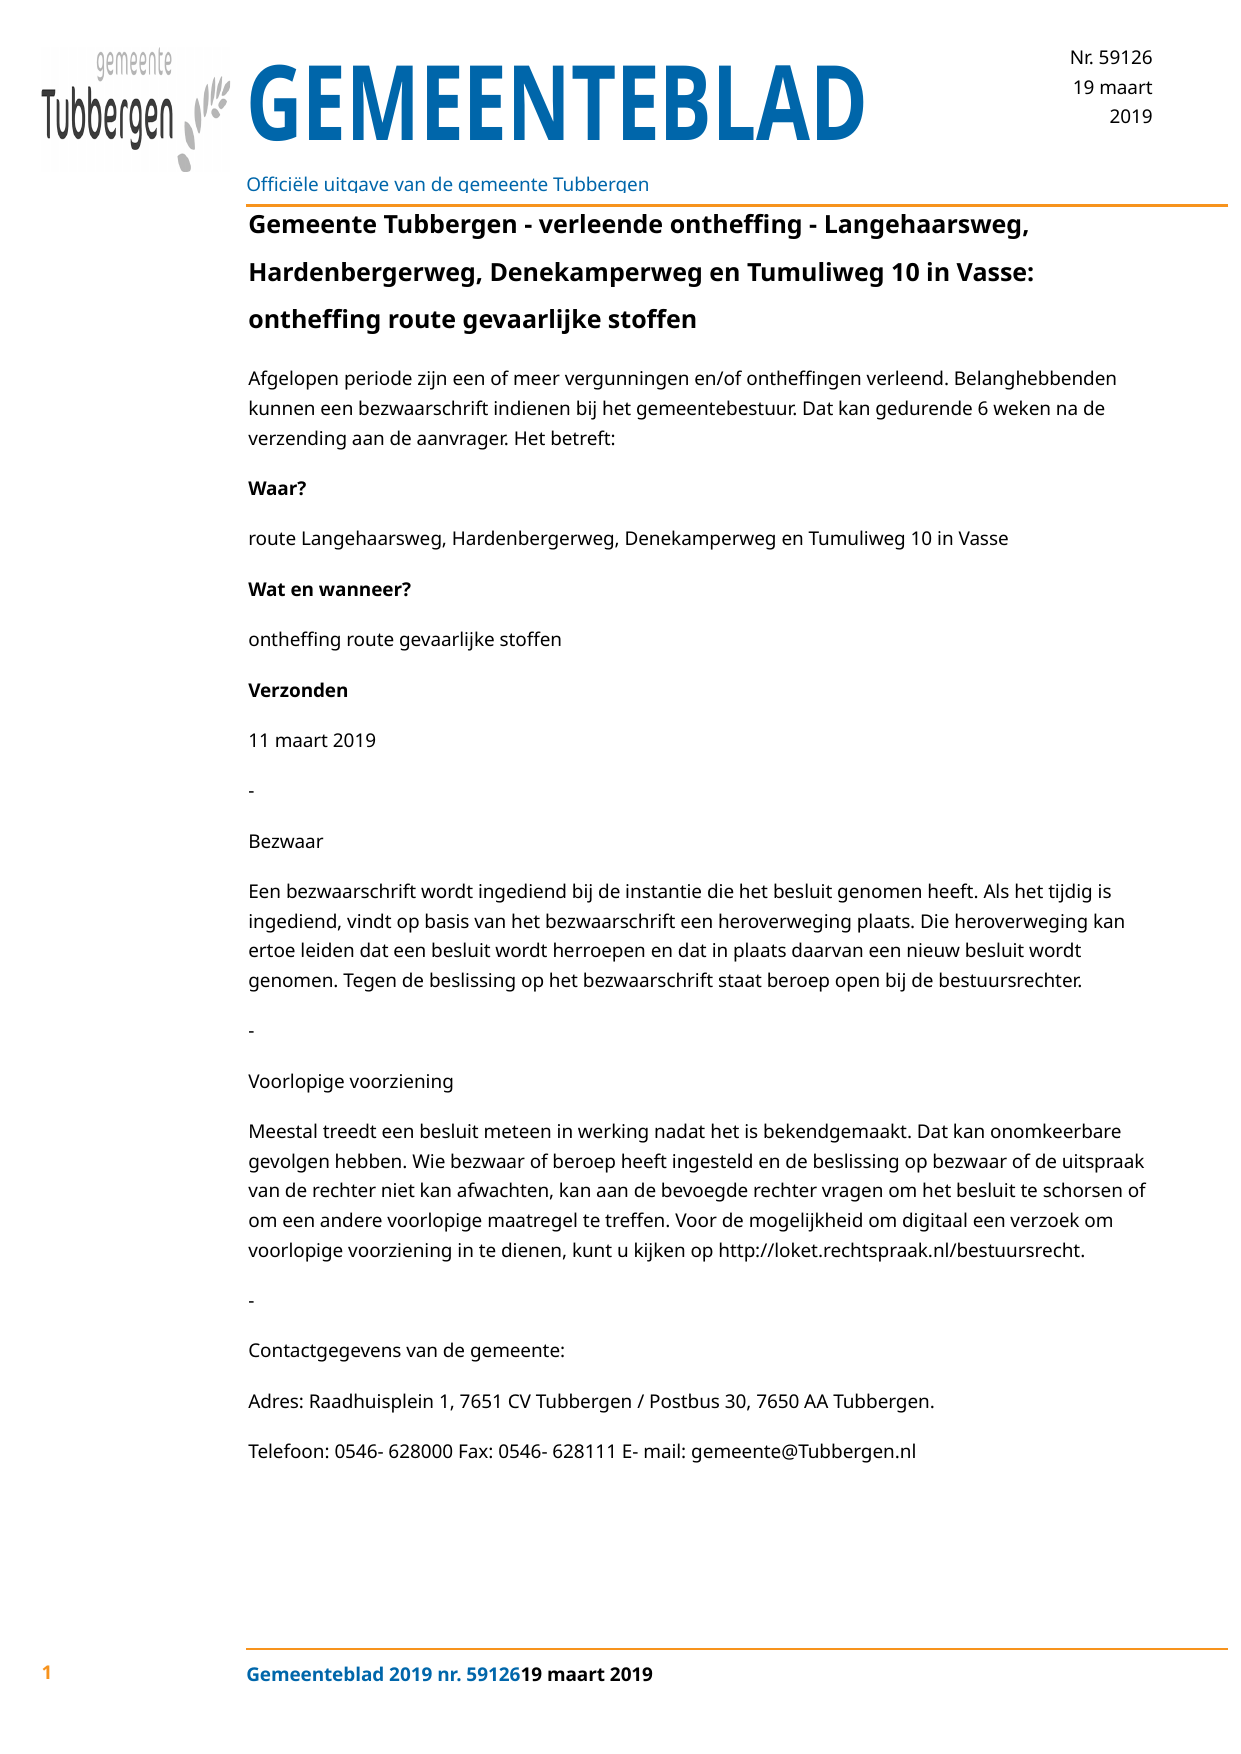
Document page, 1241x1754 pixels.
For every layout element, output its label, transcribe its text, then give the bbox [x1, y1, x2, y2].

text ontheffing route gevaarlijke stoffen [248, 626, 1152, 652]
text route Langehaarsweg, Hardenbergerweg, Denekamperweg en Tumuliweg 10 in Vasse [248, 526, 1152, 551]
text Contactgegevens van de gemeente: [248, 1338, 1152, 1363]
text Verzonden [248, 677, 1152, 702]
text Een bezwaarschrift wordt ingediend bij de instantie die het besluit genomen heeft. Als het tijdig is ingediend, vindt op basis van het bezwaarschrift een heroverweging plaats. Die heroverweging kan ertoe leiden dat een besluit wordt herroepen en dat in plaats daarvan een nieuw besluit wordt genomen. Tegen de beslissing op het bezwaarschrift staat beroep open bij de bestuursrechter. [248, 878, 1152, 993]
text Waar? [248, 475, 1152, 501]
text Telefoon: 0546- 628000 Fax: 0546- 628111 E- mail: gemeente@Tubbergen.nl [248, 1438, 1152, 1464]
picture [41, 47, 231, 172]
text Bezwaar [248, 828, 1152, 854]
text 11 maart 2019 [248, 727, 1152, 753]
text - [248, 1287, 1152, 1313]
text - [248, 778, 1152, 803]
text Voorlopige voorziening [248, 1068, 1152, 1094]
text Meestal treedt een besluit meteen in werking nadat het is bekendgemaakt. Dat kan onomkeerbare gevolgen hebben. Wie bezwaar of beroep heeft ingesteld en de beslissing op bezwaar of de uitspraak van de rechter niet kan afwachten, kan aan de bevoegde rechter vragen om het besluit te schorsen of om een andere voorlopige maatregel te treffen. Voor de mogelijkheid om digitaal een verzoek om voorlopige voorziening in te dienen, kunt u kijken op http://loket.rechtspraak.nl/bestuursrecht. [248, 1118, 1152, 1262]
text Gemeente Tubbergen - verleende ontheffing - Langehaarsweg, Hardenbergerweg, Denekamperweg en Tumuliweg 10 in Vasse: ontheffing route gevaarlijke stoffen [248, 207, 1152, 336]
text Wat en wanneer? [248, 576, 1152, 602]
text - [248, 1018, 1152, 1043]
text Adres: Raadhuisplein 1, 7651 CV Tubbergen / Postbus 30, 7650 AA Tubbergen. [248, 1388, 1152, 1414]
text Afgelopen periode zijn een of meer vergunningen en/of ontheffingen verleend. Belanghebbenden kunnen een bezwaarschrift indienen bij het gemeentebestuur. Dat kan gedurende 6 weken na de verzending aan de aanvrager. Het betreft: [248, 366, 1152, 450]
